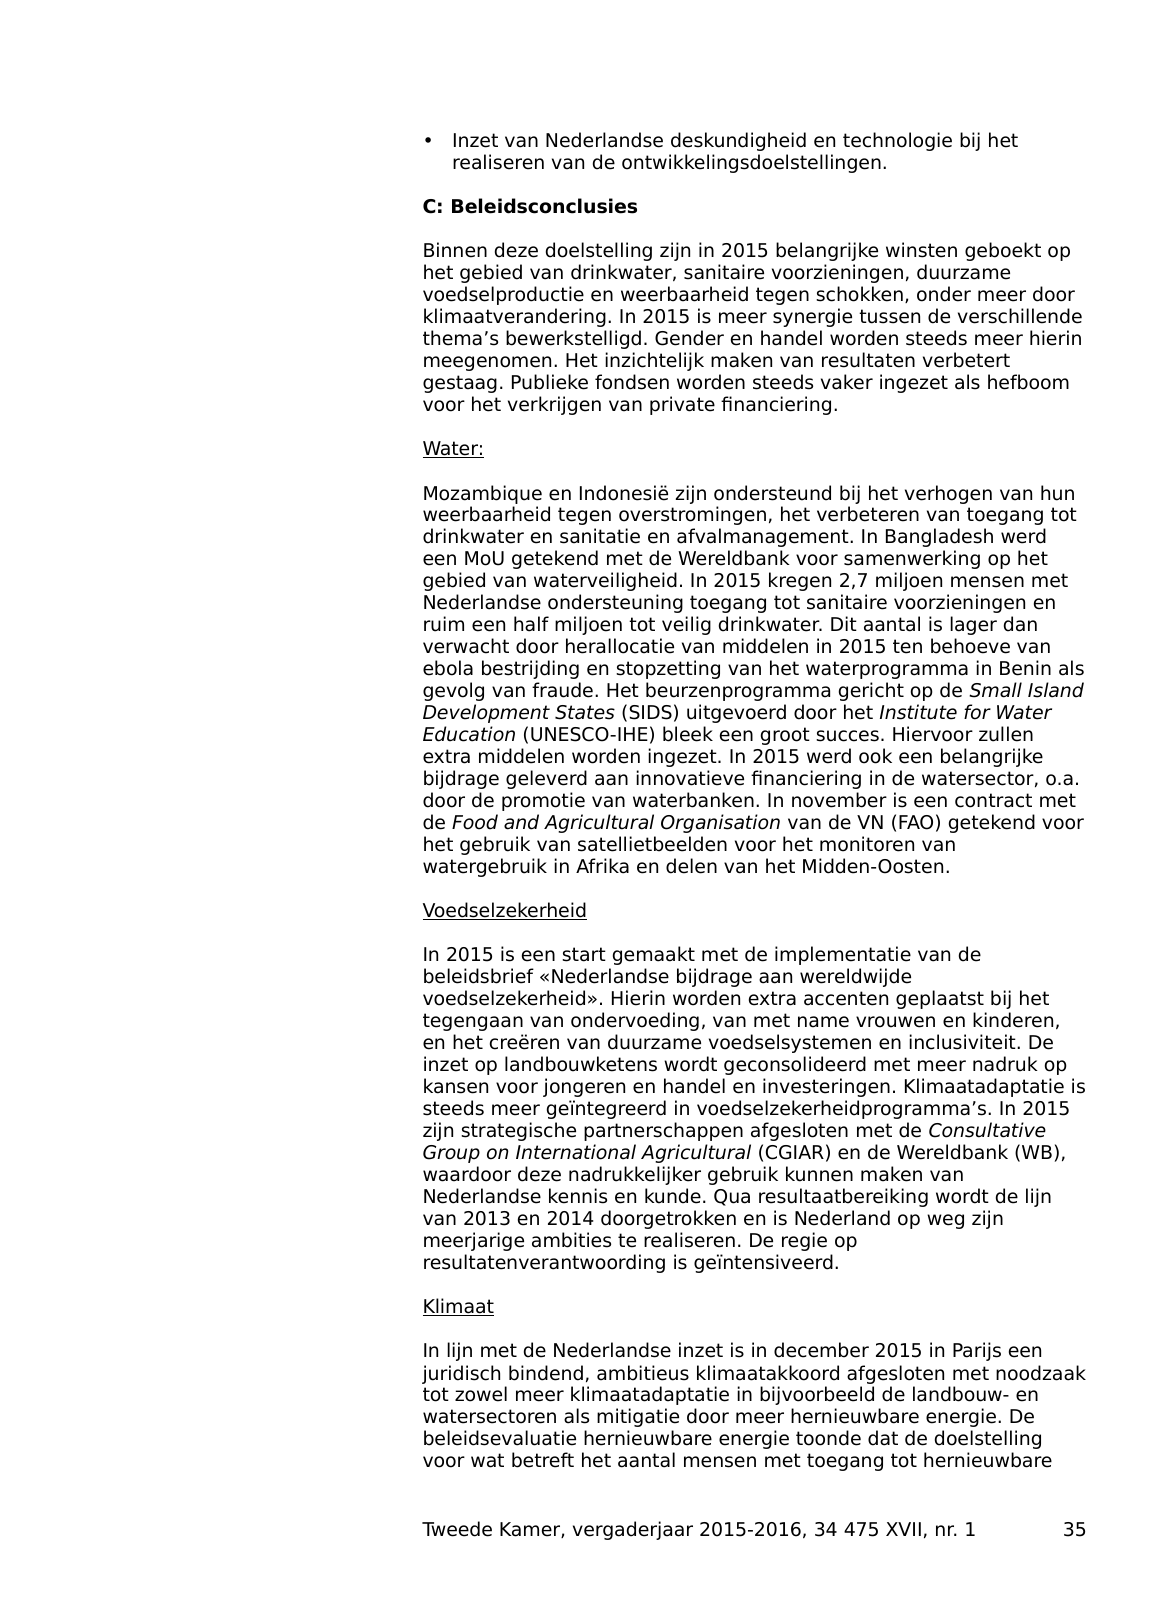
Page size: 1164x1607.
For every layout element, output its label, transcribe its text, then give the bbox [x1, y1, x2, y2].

text Mozambique en Indonesië zijn ondersteund bij het verhogen van hun weerbaarheid tegen overstromingen, het verbeteren van toegang tot drinkwater en sanitatie en afvalmanagement. In Bangladesh werd een MoU getekend met de Wereldbank voor samenwerking op het gebied van waterveiligheid. In 2015 kregen 2,7 miljoen mensen met Nederlandse ondersteuning toegang tot sanitaire voorzieningen en ruim een half miljoen tot veilig drinkwater. Dit aantal is lager dan verwacht door herallocatie van middelen in 2015 ten behoeve van ebola bestrijding en stopzetting van het waterprogramma in Benin als gevolg van fraude. Het beurzenprogramma gericht op de Small Island Development States (SIDS) uitgevoerd door het Institute for Water Education (UNESCO-IHE) bleek een groot succes. Hiervoor zullen extra middelen worden ingezet. In 2015 werd ook een belangrijke bijdrage geleverd aan innovatieve financiering in de watersector, o.a. door de promotie van waterbanken. In november is een contract met de Food and Agricultural Organisation van de VN (FAO) getekend voor het gebruik van satellietbeelden voor het monitoren van watergebruik in Afrika en delen van het Midden-Oosten. [422, 482, 1087, 878]
subtitle Water: [422, 438, 1087, 460]
subtitle Klimaat [422, 1296, 1087, 1318]
subtitle Voedselzekerheid [422, 900, 1087, 922]
text In 2015 is een start gemaakt met de implementatie van de beleidsbrief «Nederlandse bijdrage aan wereldwijde voedselzekerheid». Hierin worden extra accenten geplaatst bij het tegengaan van ondervoeding, van met name vrouwen en kinderen, en het creëren van duurzame voedselsystemen en inclusiviteit. De inzet op landbouwketens wordt geconsolideerd met meer nadruk op kansen voor jongeren en handel en investeringen. Klimaatadaptatie is steeds meer geïntegreerd in voedselzekerheidprogramma’s. In 2015 zijn strategische partnerschappen afgesloten met de Consultative Group on International Agricultural (CGIAR) en de Wereldbank (WB), waardoor deze nadrukkelijker gebruik kunnen maken van Nederlandse kennis en kunde. Qua resultaatbereiking wordt de lijn van 2013 en 2014 doorgetrokken en is Nederland op weg zijn meerjarige ambities te realiseren. De regie op resultatenverantwoording is geïntensiveerd. [422, 944, 1087, 1274]
text • Inzet van Nederlandse deskundigheid en technologie bij het realiseren van de ontwikkelingsdoelstellingen. [422, 130, 1087, 174]
text Binnen deze doelstelling zijn in 2015 belangrijke winsten geboekt op het gebied van drinkwater, sanitaire voorzieningen, duurzame voedselproductie en weerbaarheid tegen schokken, onder meer door klimaatverandering. In 2015 is meer synergie tussen de verschillende thema’s bewerkstelligd. Gender en handel worden steeds meer hierin meegenomen. Het inzichtelijk maken van resultaten verbetert gestaag. Publieke fondsen worden steeds vaker ingezet als hefboom voor het verkrijgen van private financiering. [422, 240, 1087, 416]
subtitle C: Beleidsconclusies [422, 196, 1087, 218]
text In lijn met de Nederlandse inzet is in december 2015 in Parijs een juridisch bindend, ambitieus klimaatakkoord afgesloten met noodzaak tot zowel meer klimaatadaptatie in bijvoorbeeld de landbouw- en watersectoren als mitigatie door meer hernieuwbare energie. De beleidsevaluatie hernieuwbare energie toonde dat de doelstelling voor wat betreft het aantal mensen met toegang tot hernieuwbare [422, 1340, 1087, 1472]
